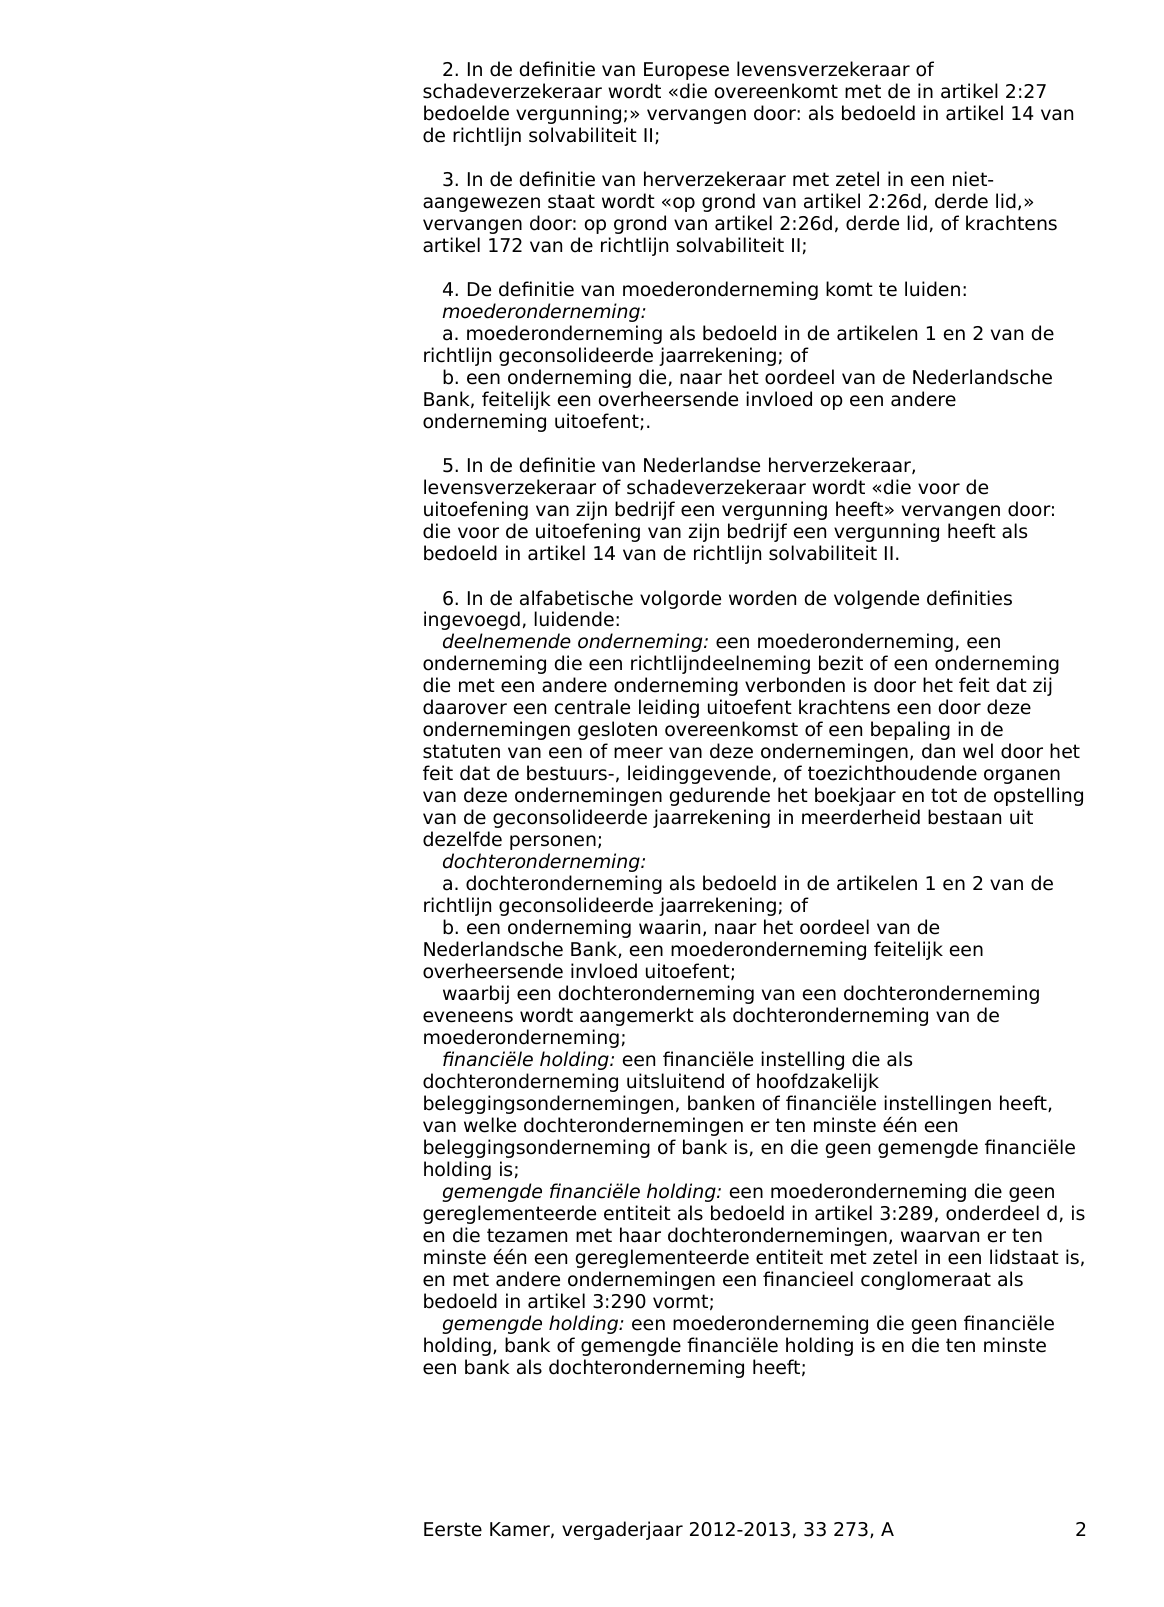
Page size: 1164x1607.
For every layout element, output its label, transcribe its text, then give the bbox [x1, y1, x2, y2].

text 3. In de definitie van herverzekeraar met zetel in een niet-aangewezen staat wordt «op grond van artikel 2:26d, derde lid,» vervangen door: op grond van artikel 2:26d, derde lid, of krachtens artikel 172 van de richtlijn solvabiliteit II; [422, 169, 1087, 257]
text b. een onderneming die, naar het oordeel van de Nederlandsche Bank, feitelijk een overheersende invloed op een andere onderneming uitoefent;. [422, 367, 1087, 433]
text waarbij een dochteronderneming van een dochteronderneming eveneens wordt aangemerkt als dochteronderneming van de moederonderneming; [422, 983, 1087, 1049]
text 5. In de definitie van Nederlandse herverzekeraar, levensverzekeraar of schadeverzekeraar wordt «die voor de uitoefening van zijn bedrijf een vergunning heeft» vervangen door: die voor de uitoefening van zijn bedrijf een vergunning heeft als bedoeld in artikel 14 van de richtlijn solvabiliteit II. [422, 455, 1087, 565]
text gemengde financiële holding: een moederonderneming die geen gereglementeerde entiteit als bedoeld in artikel 3:289, onderdeel d, is en die tezamen met haar dochterondernemingen, waarvan er ten minste één een gereglementeerde entiteit met zetel in een lidstaat is, en met andere ondernemingen een financieel conglomeraat als bedoeld in artikel 3:290 vormt; [422, 1181, 1087, 1313]
text dochteronderneming: [422, 851, 1087, 873]
text gemengde holding: een moederonderneming die geen financiële holding, bank of gemengde financiële holding is en die ten minste een bank als dochteronderneming heeft; [422, 1313, 1087, 1379]
text a. moederonderneming als bedoeld in de artikelen 1 en 2 van de richtlijn geconsolideerde jaarrekening; of [422, 323, 1087, 367]
text 6. In de alfabetische volgorde worden de volgende definities ingevoegd, luidende: [422, 587, 1087, 631]
text deelnemende onderneming: een moederonderneming, een onderneming die een richtlijndeelneming bezit of een onderneming die met een andere onderneming verbonden is door het feit dat zij daarover een centrale leiding uitoefent krachtens een door deze ondernemingen gesloten overeenkomst of een bepaling in de statuten van een of meer van deze ondernemingen, dan wel door het feit dat de bestuurs-, leidinggevende, of toezichthoudende organen van deze ondernemingen gedurende het boekjaar en tot de opstelling van de geconsolideerde jaarrekening in meerderheid bestaan uit dezelfde personen; [422, 631, 1087, 851]
text financiële holding: een financiële instelling die als dochteronderneming uitsluitend of hoofdzakelijk beleggingsondernemingen, banken of financiële instellingen heeft, van welke dochterondernemingen er ten minste één een beleggingsonderneming of bank is, en die geen gemengde financiële holding is; [422, 1049, 1087, 1181]
text b. een onderneming waarin, naar het oordeel van de Nederlandsche Bank, een moederonderneming feitelijk een overheersende invloed uitoefent; [422, 917, 1087, 983]
text moederonderneming: [422, 301, 1087, 323]
text 4. De definitie van moederonderneming komt te luiden: [422, 279, 1087, 301]
text 2. In de definitie van Europese levensverzekeraar of schadeverzekeraar wordt «die overeenkomt met de in artikel 2:27 bedoelde vergunning;» vervangen door: als bedoeld in artikel 14 van de richtlijn solvabiliteit II; [422, 59, 1087, 147]
text a. dochteronderneming als bedoeld in de artikelen 1 en 2 van de richtlijn geconsolideerde jaarrekening; of [422, 873, 1087, 917]
